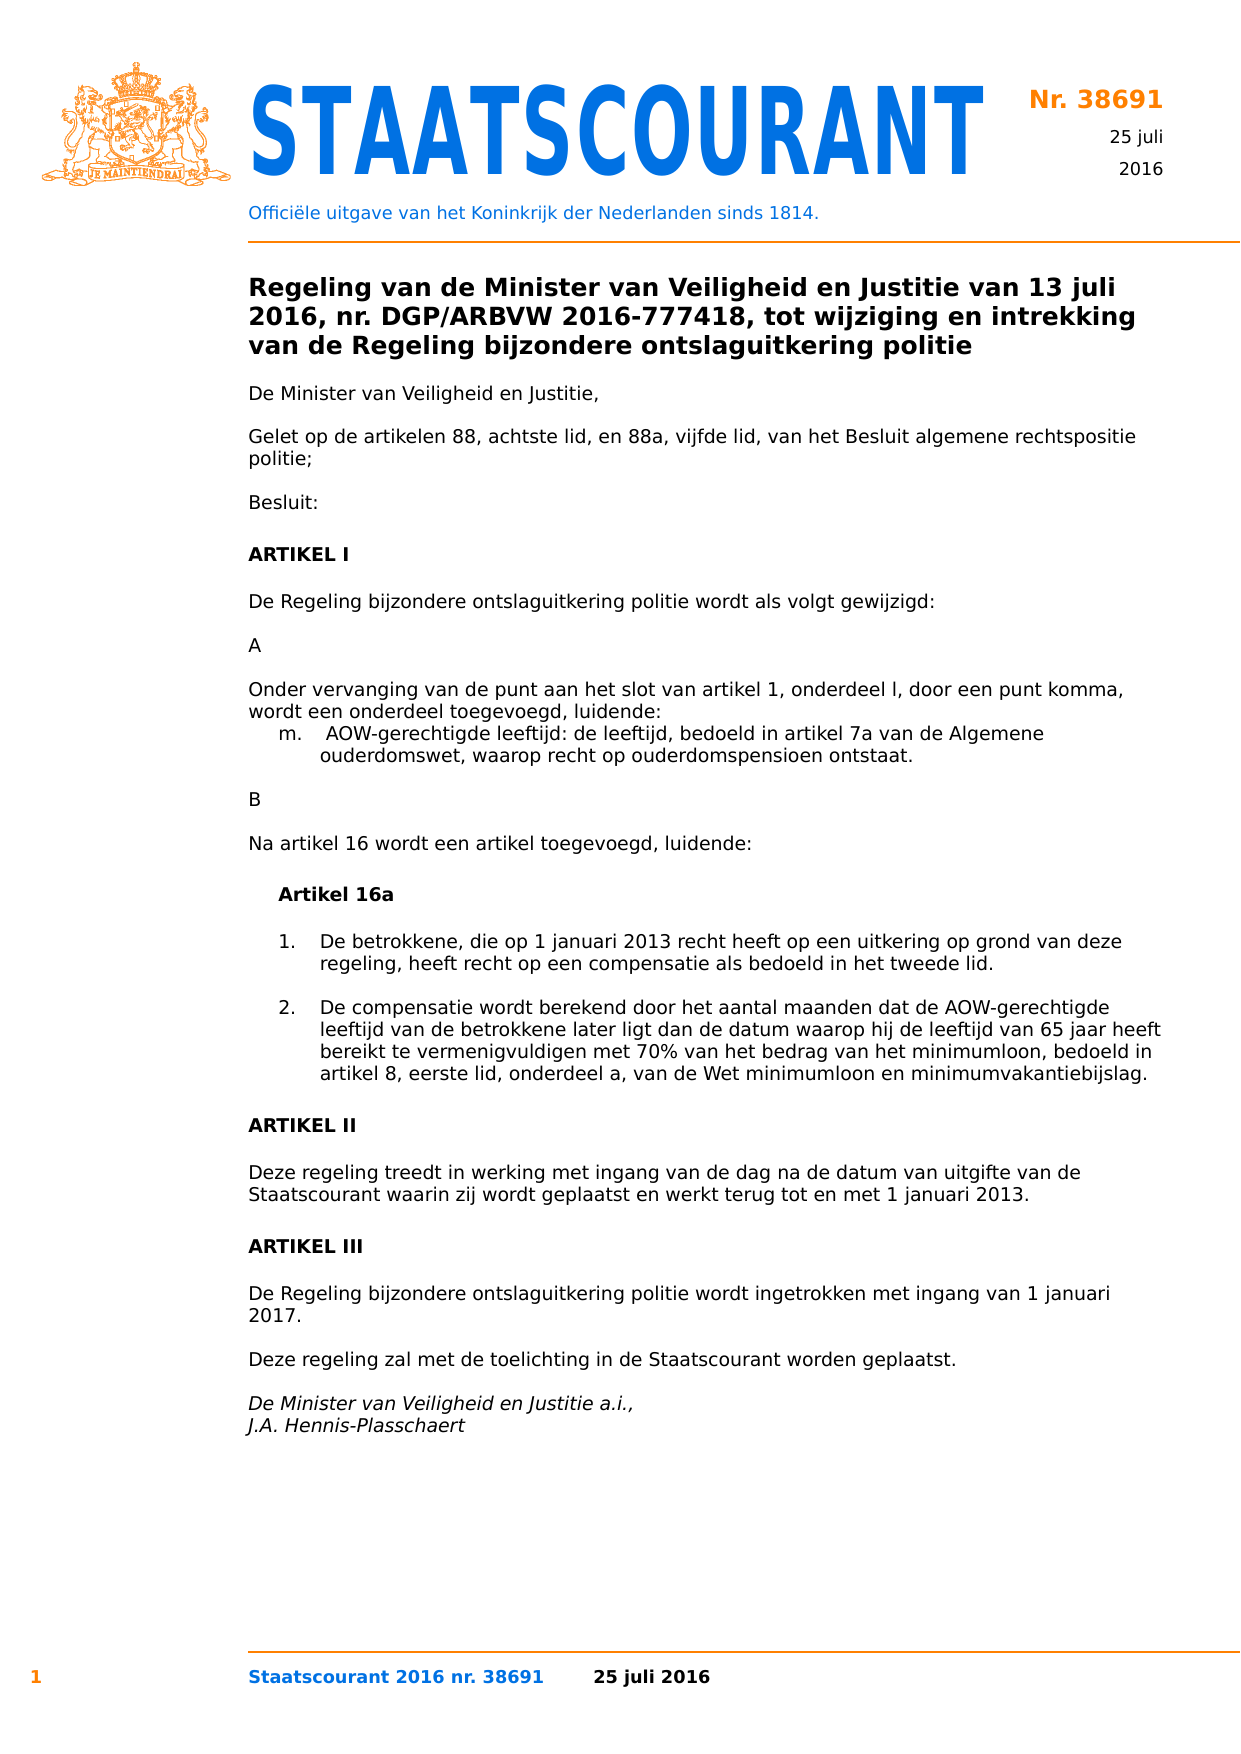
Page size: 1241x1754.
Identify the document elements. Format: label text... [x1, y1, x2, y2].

text Gelet op de artikelen 88, achtste lid, en 88a, vijfde lid, van het Besluit algemene rechtspositie politie; [248, 426, 1163, 470]
table_cell 25 juli [998, 121, 1240, 153]
text De Regeling bijzondere ontslaguitkering politie wordt als volgt gewijzigd: [248, 591, 1163, 613]
table_cell Officiële uitgave van het Koninkrijk der Nederlanden sinds 1814. [248, 203, 1240, 241]
text Onder vervanging van de punt aan het slot van artikel 1, onderdeel l, door een punt komma, wordt een onderdeel toegevoegd, luidende: [248, 679, 1163, 723]
subtitle Regeling van de Minister van Veiligheid en Justitie van 13 juli 2016, nr. DGP/ARBVW 2016-777418, tot wijziging en intrekking van de Regeling bijzondere ontslaguitkering politie [248, 273, 1163, 361]
text B [248, 788, 1163, 811]
text De Minister van Veiligheid en Justitie, [248, 382, 1163, 404]
subtitle Artikel 16a [278, 884, 1163, 906]
text 1. De betrokkene, die op 1 januari 2013 recht heeft op een uitkering op grond van deze regeling, heeft recht op een compensatie als bedoeld in het tweede lid. [278, 931, 1163, 975]
text Na artikel 16 wordt een artikel toegevoegd, luidende: [248, 832, 1163, 854]
text Deze regeling treedt in werking met ingang van de dag na de datum van uitgifte van de Staatscourant waarin zij wordt geplaatst en werkt terug tot en met 1 januari 2013. [248, 1162, 1163, 1206]
table_header Nr. 38691 [998, 62, 1240, 121]
table_cell 2016 [998, 153, 1240, 203]
subtitle ARTIKEL II [248, 1115, 1163, 1137]
text m. AOW-gerechtigde leeftijd: de leeftijd, bedoeld in artikel 7a van de Algemene ouderdomswet, waarop recht op ouderdomspensioen ontstaat. [278, 723, 1163, 767]
picture [41, 62, 231, 186]
table_header [25, 62, 248, 241]
text 2. De compensatie wordt berekend door het aantal maanden dat de AOW-gerechtigde leeftijd van de betrokkene later ligt dan de datum waarop hij de leeftijd van 65 jaar heeft bereikt te vermenigvuldigen met 70% van het bedrag van het minimumloon, bedoeld in artikel 8, eerste lid, onderdeel a, van de Wet minimumloon en minimumvakantiebijslag. [278, 997, 1163, 1085]
subtitle ARTIKEL I [248, 544, 1163, 566]
text De Regeling bijzondere ontslaguitkering politie wordt ingetrokken met ingang van 1 januari 2017. [248, 1283, 1163, 1327]
text A [248, 635, 1163, 657]
subtitle ARTIKEL III [248, 1236, 1163, 1258]
text De Minister van Veiligheid en Justitie a.i., J.A. Hennis-Plasschaert [248, 1393, 1163, 1437]
table_header STAATSCOURANT [248, 62, 998, 203]
text Besluit: [248, 492, 1163, 514]
text Deze regeling zal met de toelichting in de Staatscourant worden geplaatst. [248, 1349, 1163, 1371]
